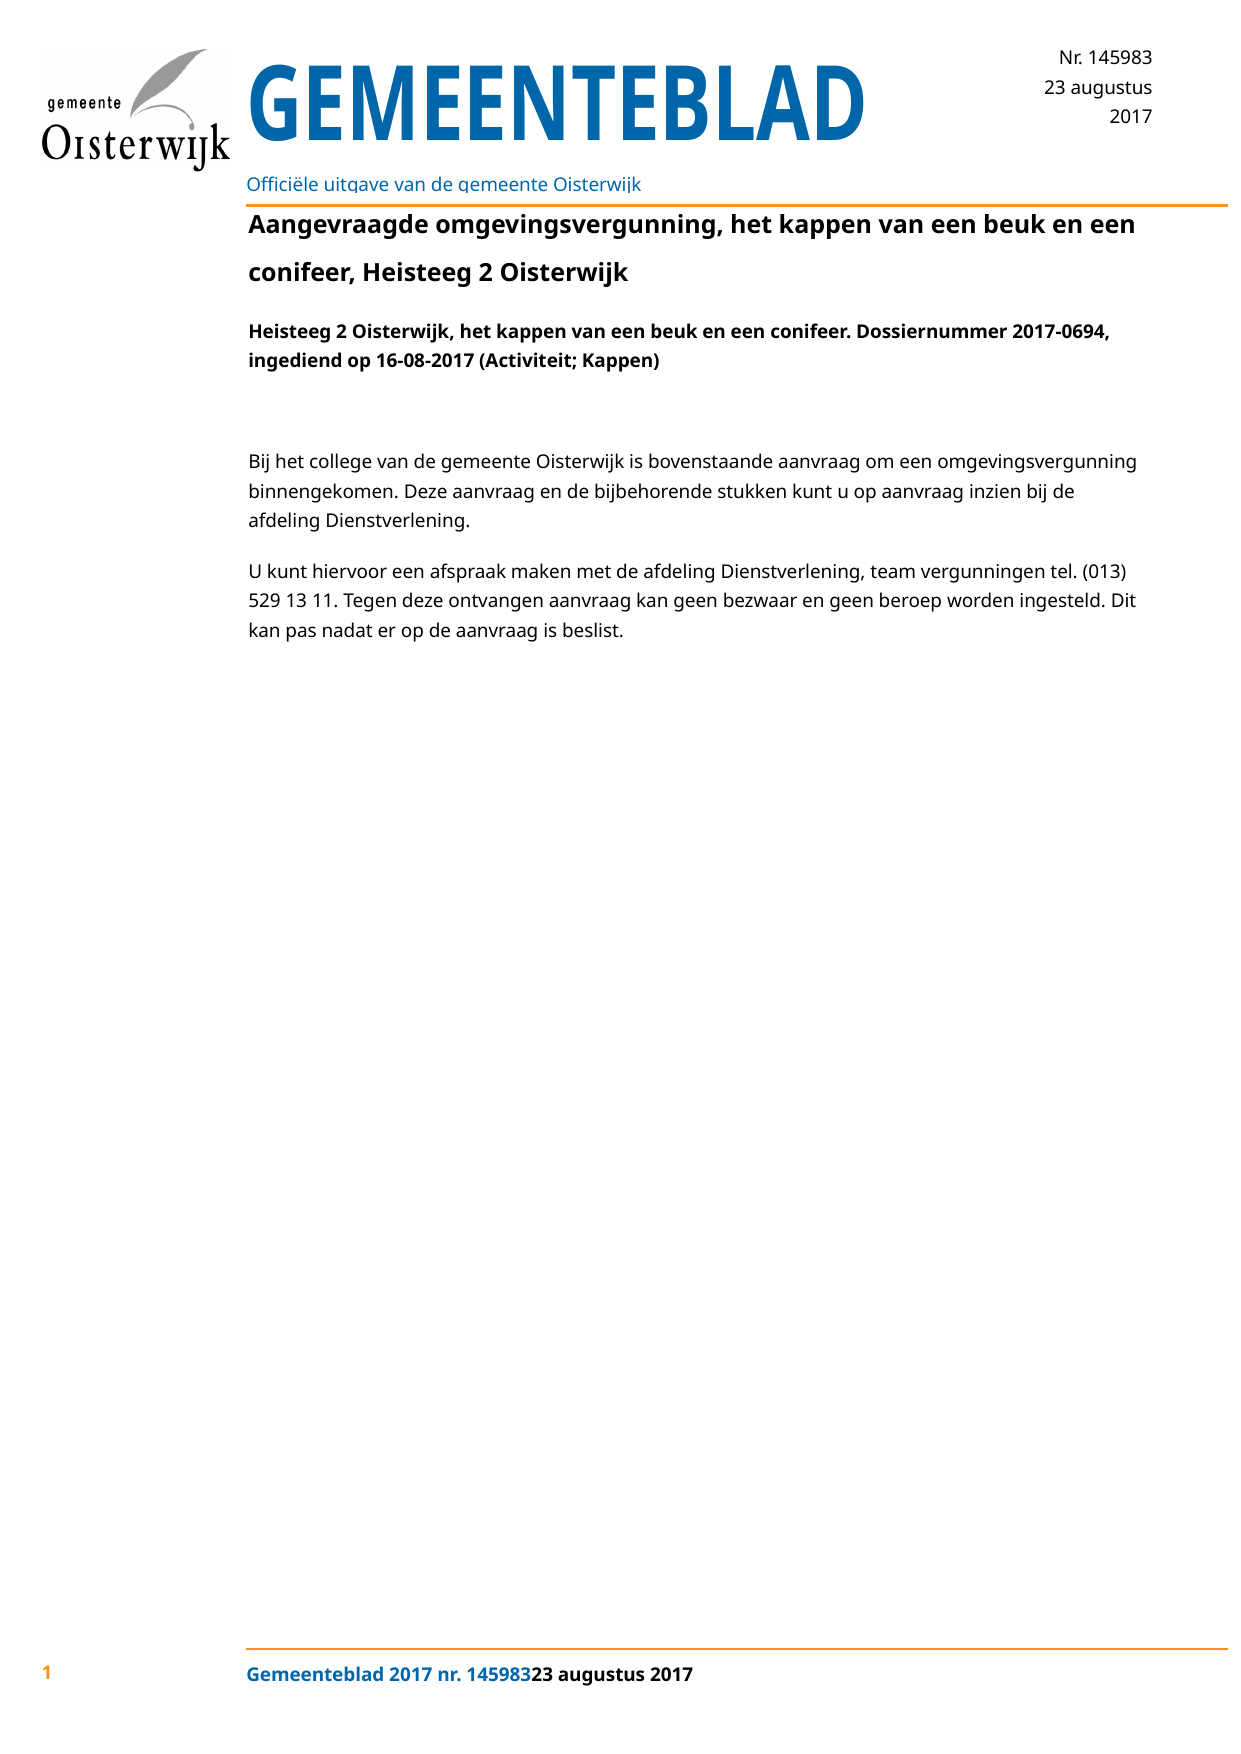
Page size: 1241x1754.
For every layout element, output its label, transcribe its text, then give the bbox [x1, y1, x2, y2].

picture [41, 47, 231, 172]
text U kunt hiervoor een afspraak maken met de afdeling Dienstverlening, team vergunningen tel. (013) 529 13 11. Tegen deze ontvangen aanvraag kan geen bezwaar en geen beroep worden ingesteld. Dit kan pas nadat er op de aanvraag is beslist. [248, 558, 1152, 643]
text Aangevraagde omgevingsvergunning, het kappen van een beuk en een conifeer, Heisteeg 2 Oisterwijk [248, 207, 1152, 288]
text Bij het college van de gemeente Oisterwijk is bovenstaande aanvraag om een omgevingsvergunning binnengekomen. Deze aanvraag en de bijbehorende stukken kunt u op aanvraag inzien bij de afdeling Dienstverlening. [248, 448, 1152, 533]
text Heisteeg 2 Oisterwijk, het kappen van een beuk en een conifeer. Dossiernummer 2017-0694, ingediend op 16-08-2017 (Activiteit; Kappen) [248, 318, 1152, 373]
